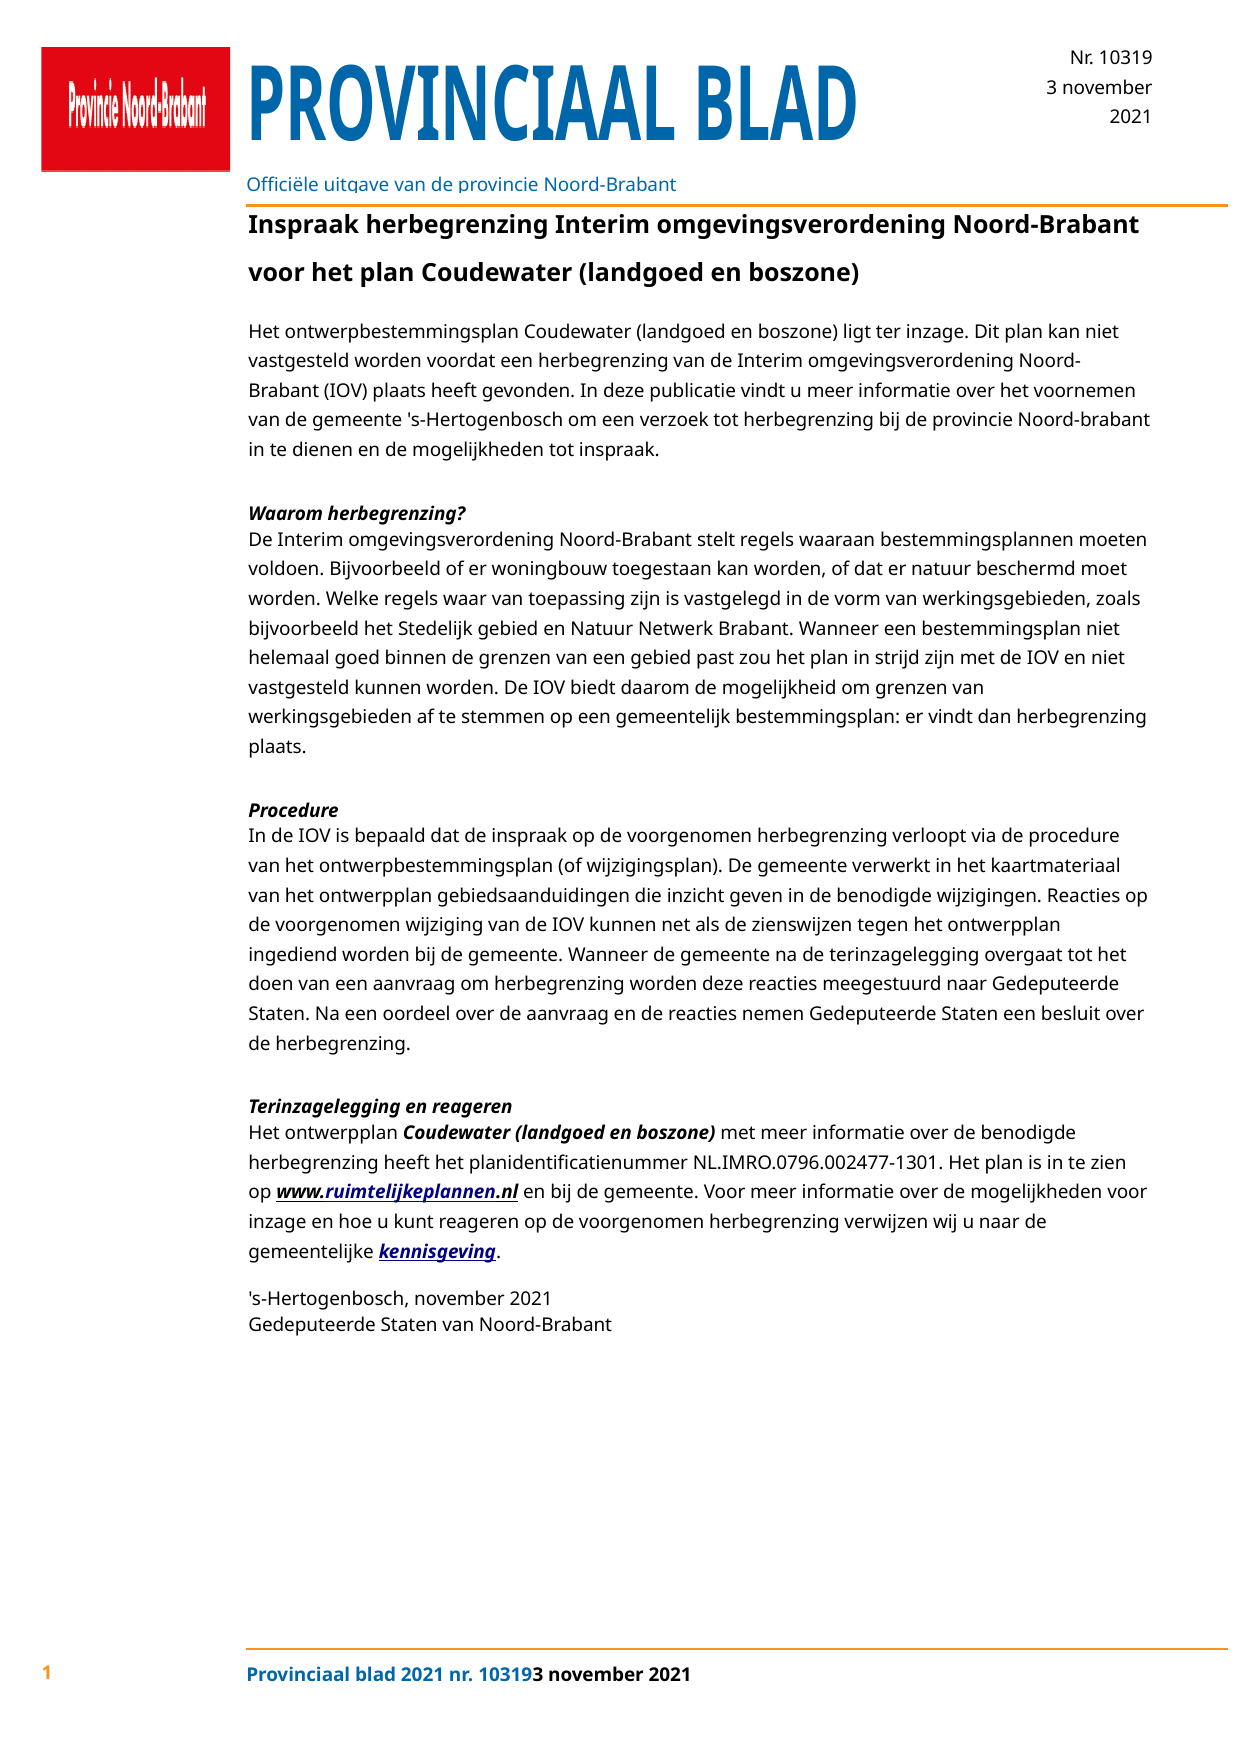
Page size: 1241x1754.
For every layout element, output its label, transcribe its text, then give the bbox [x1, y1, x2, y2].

text In de IOV is bepaald dat de inspraak op de voorgenomen herbegrenzing verloopt via de procedure van het ontwerpbestemmingsplan (of wijzigingsplan). De gemeente verwerkt in het kaartmateriaal van het ontwerpplan gebiedsaanduidingen die inzicht geven in de benodigde wijzigingen. Reacties op de voorgenomen wijziging van de IOV kunnen net als de zienswijzen tegen het ontwerpplan ingediend worden bij de gemeente. Wanneer de gemeente na de terinzagelegging overgaat tot het doen van een aanvraag om herbegrenzing worden deze reacties meegestuurd naar Gedeputeerde Staten. Na een oordeel over de aanvraag en de reacties nemen Gedeputeerde Staten een besluit over de herbegrenzing. [248, 823, 1152, 1056]
text Terinzagelegging en reageren [248, 1094, 1152, 1119]
picture [41, 47, 231, 172]
text Gedeputeerde Staten van Noord-Brabant [248, 1311, 1152, 1337]
text Procedure [248, 797, 1152, 823]
text Waarom herbegrenzing? [248, 500, 1152, 526]
text Inspraak herbegrenzing Interim omgevingsverordening Noord-Brabant voor het plan Coudewater (landgoed en boszone) [248, 207, 1152, 288]
text Het ontwerpplan Coudewater (landgoed en boszone) met meer informatie over de benodigde herbegrenzing heeft het planidentificatienummer NL.IMRO.0796.002477-1301. Het plan is in te zien op www.ruimtelijkeplannen.nl en bij de gemeente. Voor meer informatie over de mogelijkheden voor inzage en hoe u kunt reageren op de voorgenomen herbegrenzing verwijzen wij u naar de gemeentelijke kennisgeving. [248, 1119, 1152, 1263]
text 's-Hertogenbosch, november 2021 [248, 1286, 1152, 1311]
text De Interim omgevingsverordening Noord-Brabant stelt regels waaraan bestemmingsplannen moeten voldoen. Bijvoorbeeld of er woningbouw toegestaan kan worden, of dat er natuur beschermd moet worden. Welke regels waar van toepassing zijn is vastgelegd in de vorm van werkingsgebieden, zoals bijvoorbeeld het Stedelijk gebied en Natuur Netwerk Brabant. Wanneer een bestemmingsplan niet helemaal goed binnen de grenzen van een gebied past zou het plan in strijd zijn met de IOV en niet vastgesteld kunnen worden. De IOV biedt daarom de mogelijkheid om grenzen van werkingsgebieden af te stemmen op een gemeentelijk bestemmingsplan: er vindt dan herbegrenzing plaats. [248, 526, 1152, 759]
text Het ontwerpbestemmingsplan Coudewater (landgoed en boszone) ligt ter inzage. Dit plan kan niet vastgesteld worden voordat een herbegrenzing van de Interim omgevingsverordening Noord-Brabant (IOV) plaats heeft gevonden. In deze publicatie vindt u meer informatie over het voornemen van de gemeente 's-Hertogenbosch om een verzoek tot herbegrenzing bij de provincie Noord-brabant in te dienen en de mogelijkheden tot inspraak. [248, 318, 1152, 462]
